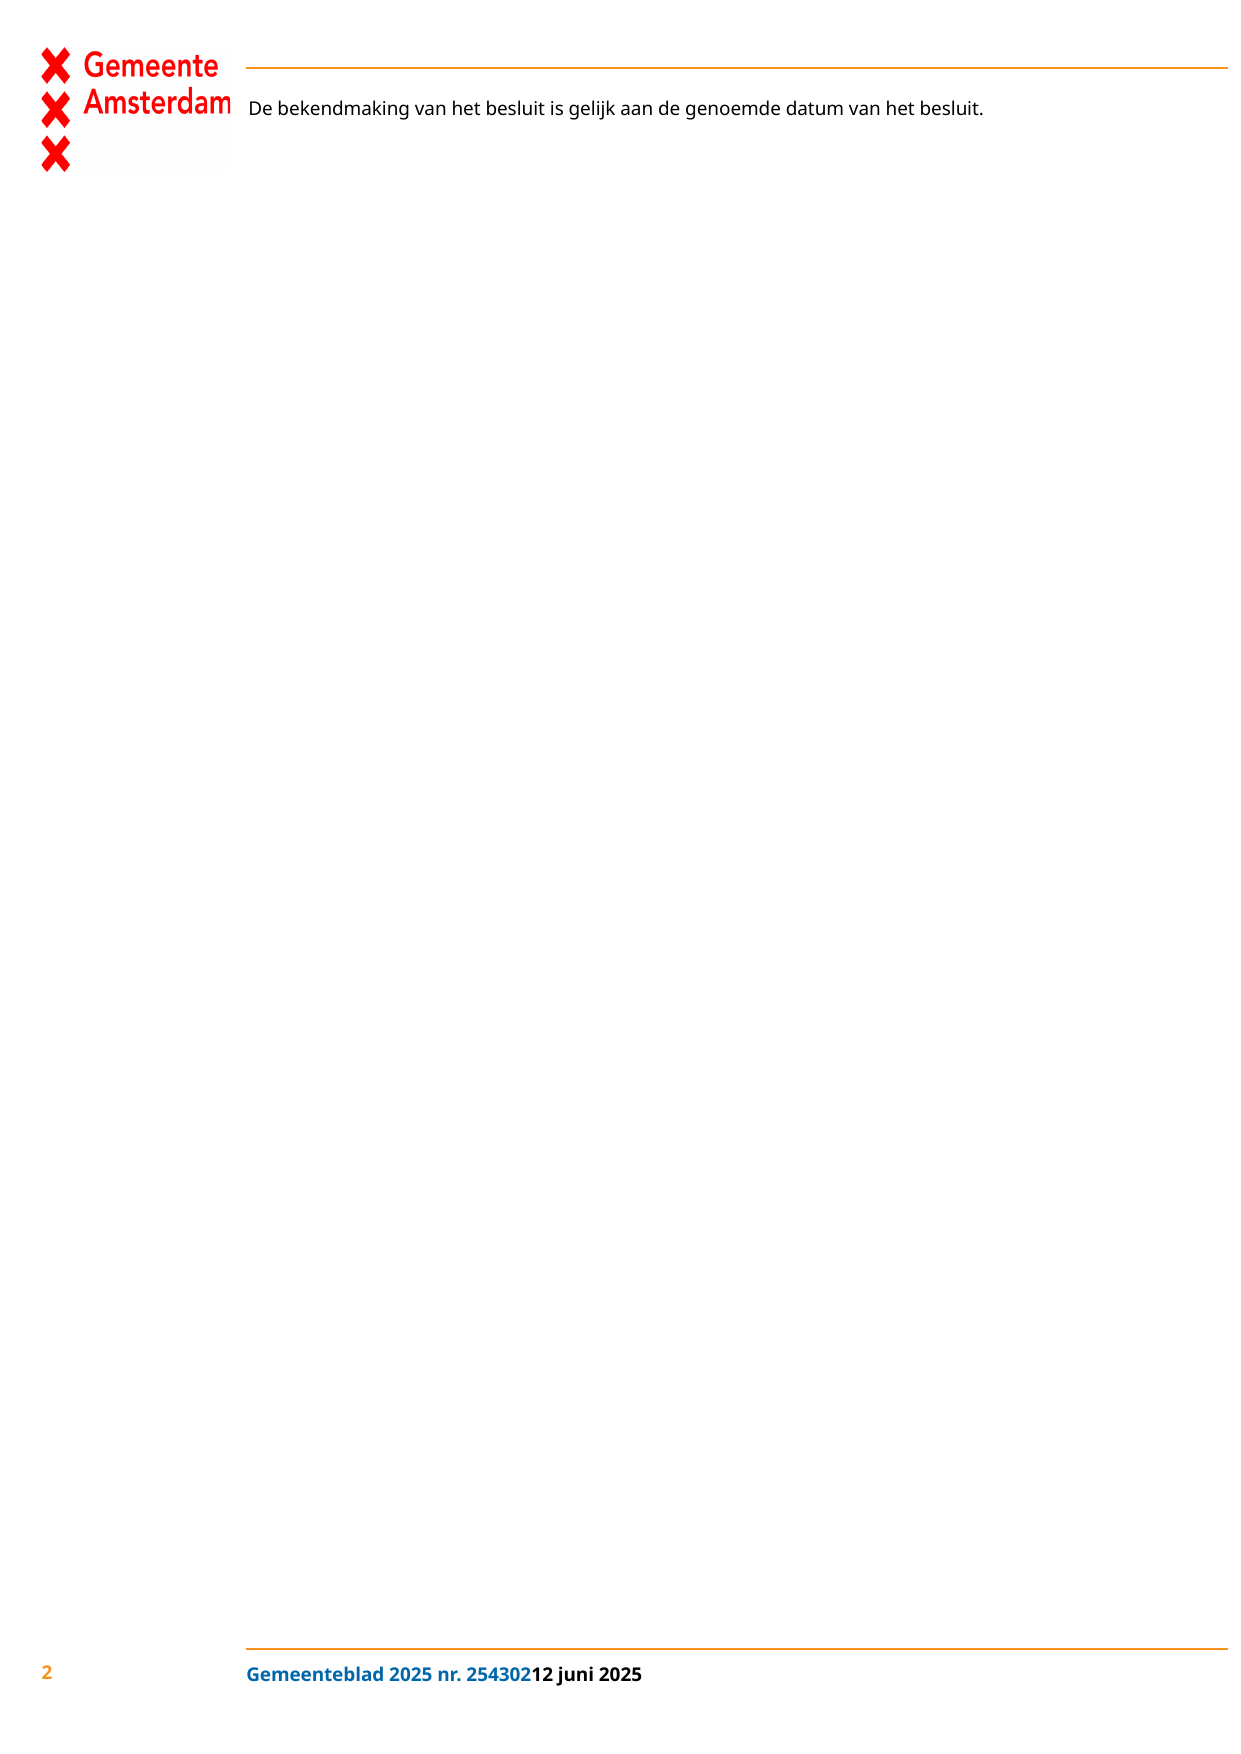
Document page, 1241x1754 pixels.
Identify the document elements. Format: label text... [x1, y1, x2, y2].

text De bekendmaking van het besluit is gelijk aan de genoemde datum van het besluit. [248, 95, 1152, 121]
picture [41, 47, 231, 172]
